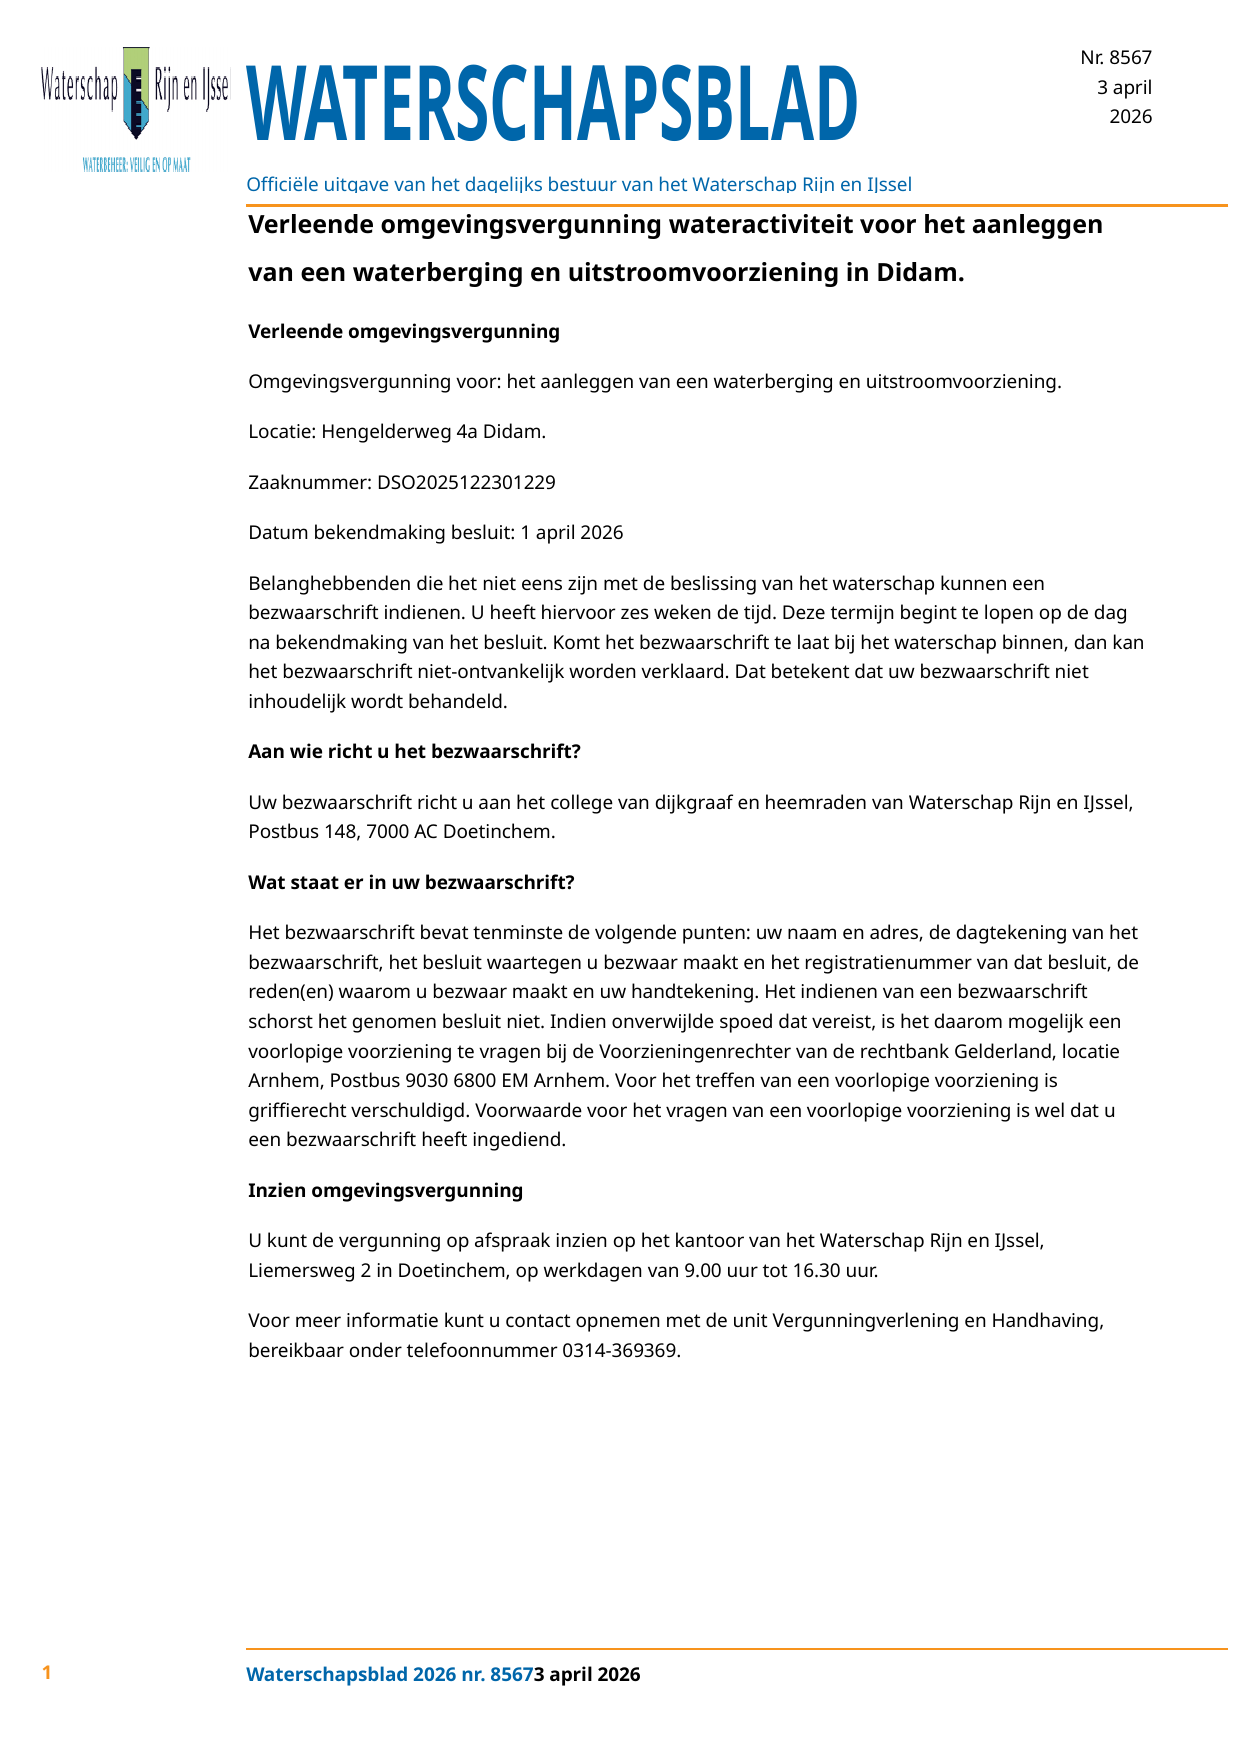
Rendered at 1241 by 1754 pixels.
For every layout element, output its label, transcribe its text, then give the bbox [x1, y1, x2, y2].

text Datum bekendmaking besluit: 1 april 2026 [248, 519, 1152, 545]
picture [41, 47, 231, 172]
text Inzien omgevingsvergunning [248, 1177, 1152, 1203]
text Zaaknummer: DSO2025122301229 [248, 469, 1152, 495]
text Aan wie richt u het bezwaarschrift? [248, 739, 1152, 764]
text U kunt de vergunning op afspraak inzien op het kantoor van het Waterschap Rijn en IJssel, Liemersweg 2 in Doetinchem, op werkdagen van 9.00 uur tot 16.30 uur. [248, 1227, 1152, 1283]
text Verleende omgevingsvergunning wateractiviteit voor het aanleggen van een waterberging en uitstroomvoorziening in Didam. [248, 207, 1152, 288]
text Voor meer informatie kunt u contact opnemen met de unit Vergunningverlening en Handhaving, bereikbaar onder telefoonnummer 0314-369369. [248, 1307, 1152, 1363]
text Locatie: Hengelderweg 4a Didam. [248, 419, 1152, 444]
text Het bezwaarschrift bevat tenminste de volgende punten: uw naam en adres, de dagtekening van het bezwaarschrift, het besluit waartegen u bezwaar maakt en het registratienummer van dat besluit, de reden(en) waarom u bezwaar maakt en uw handtekening. Het indienen van een bezwaarschrift schorst het genomen besluit niet. Indien onverwijlde spoed dat vereist, is het daarom mogelijk een voorlopige voorziening te vragen bij de Voorzieningenrechter van de rechtbank Gelderland, locatie Arnhem, Postbus 9030 6800 EM Arnhem. Voor het treffen van een voorlopige voorziening is griffierecht verschuldigd. Voorwaarde voor het vragen van een voorlopige voorziening is wel dat u een bezwaarschrift heeft ingediend. [248, 919, 1152, 1152]
text Uw bezwaarschrift richt u aan het college van dijkgraaf en heemraden van Waterschap Rijn en IJssel, Postbus 148, 7000 AC Doetinchem. [248, 789, 1152, 844]
text Wat staat er in uw bezwaarschrift? [248, 869, 1152, 895]
text Belanghebbenden die het niet eens zijn met de beslissing van het waterschap kunnen een bezwaarschrift indienen. U heeft hiervoor zes weken de tijd. Deze termijn begint te lopen op de dag na bekendmaking van het besluit. Komt het bezwaarschrift te laat bij het waterschap binnen, dan kan het bezwaarschrift niet-ontvankelijk worden verklaard. Dat betekent dat uw bezwaarschrift niet inhoudelijk wordt behandeld. [248, 570, 1152, 714]
text Verleende omgevingsvergunning [248, 318, 1152, 344]
text Omgevingsvergunning voor: het aanleggen van een waterberging en uitstroomvoorziening. [248, 368, 1152, 394]
